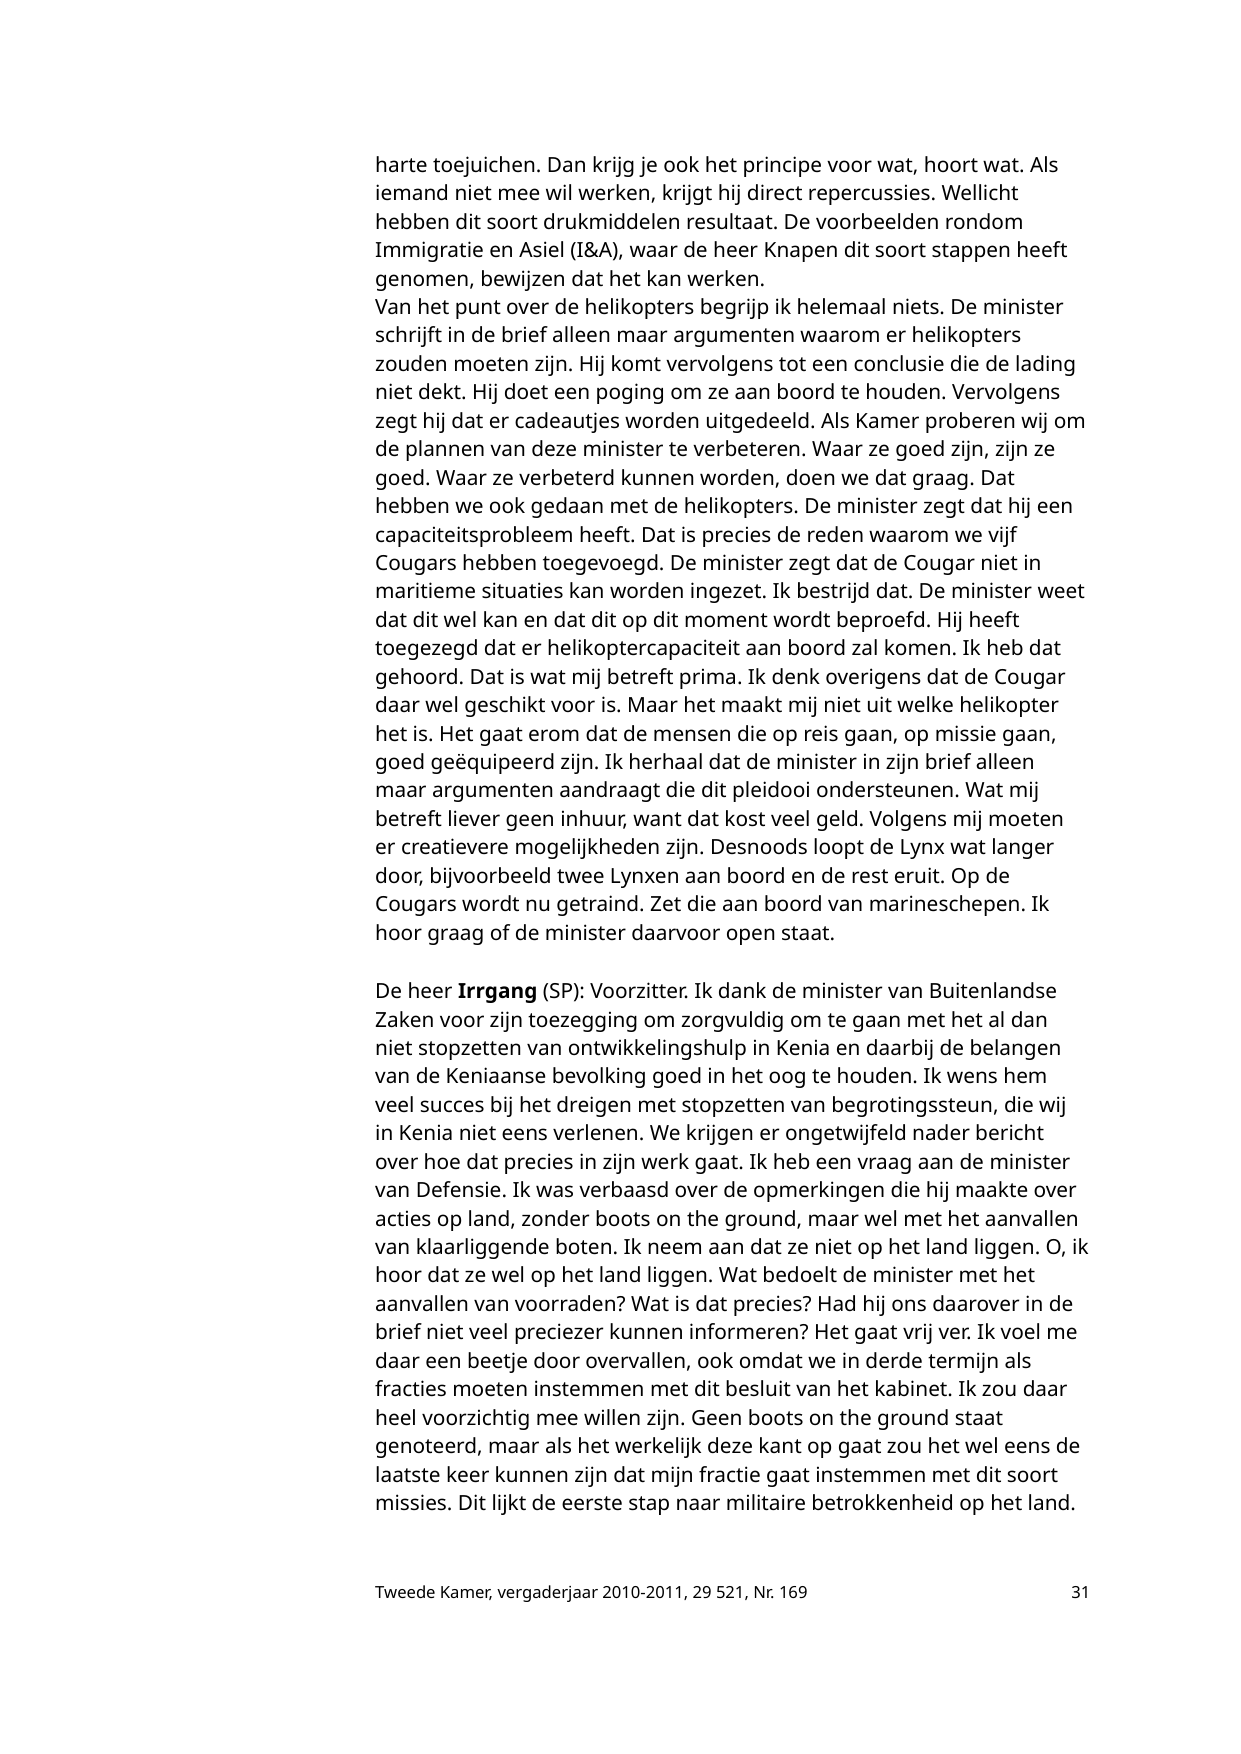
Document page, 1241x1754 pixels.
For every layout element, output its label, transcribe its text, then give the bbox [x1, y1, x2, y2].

text harte toejuichen. Dan krijg je ook het principe voor wat, hoort wat. Als iemand niet mee wil werken, krijgt hij direct repercussies. Wellicht hebben dit soort drukmiddelen resultaat. De voorbeelden rondom Immigratie en Asiel (I&A), waar de heer Knapen dit soort stappen heeft genomen, bewijzen dat het kan werken. [375, 150, 1090, 292]
text Van het punt over de helikopters begrijp ik helemaal niets. De minister schrijft in de brief alleen maar argumenten waarom er helikopters zouden moeten zijn. Hij komt vervolgens tot een conclusie die de lading niet dekt. Hij doet een poging om ze aan boord te houden. Vervolgens zegt hij dat er cadeautjes worden uitgedeeld. Als Kamer proberen wij om de plannen van deze minister te verbeteren. Waar ze goed zijn, zijn ze goed. Waar ze verbeterd kunnen worden, doen we dat graag. Dat hebben we ook gedaan met de helikopters. De minister zegt dat hij een capaciteitsprobleem heeft. Dat is precies de reden waarom we vijf Cougars hebben toegevoegd. De minister zegt dat de Cougar niet in maritieme situaties kan worden ingezet. Ik bestrijd dat. De minister weet dat dit wel kan en dat dit op dit moment wordt beproefd. Hij heeft toegezegd dat er helikoptercapaciteit aan boord zal komen. Ik heb dat gehoord. Dat is wat mij betreft prima. Ik denk overigens dat de Cougar daar wel geschikt voor is. Maar het maakt mij niet uit welke helikopter het is. Het gaat erom dat de mensen die op reis gaan, op missie gaan, goed geëquipeerd zijn. Ik herhaal dat de minister in zijn brief alleen maar argumenten aandraagt die dit pleidooi ondersteunen. Wat mij betreft liever geen inhuur, want dat kost veel geld. Volgens mij moeten er creatievere mogelijkheden zijn. Desnoods loopt de Lynx wat langer door, bijvoorbeeld twee Lynxen aan boord en de rest eruit. Op de Cougars wordt nu getraind. Zet die aan boord van marineschepen. Ik hoor graag of de minister daarvoor open staat. [375, 292, 1090, 946]
text De heer Irrgang (SP): Voorzitter. Ik dank de minister van Buitenlandse Zaken voor zijn toezegging om zorgvuldig om te gaan met het al dan niet stopzetten van ontwikkelingshulp in Kenia en daarbij de belangen van de Keniaanse bevolking goed in het oog te houden. Ik wens hem veel succes bij het dreigen met stopzetten van begrotingssteun, die wij in Kenia niet eens verlenen. We krijgen er ongetwijfeld nader bericht over hoe dat precies in zijn werk gaat. Ik heb een vraag aan de minister van Defensie. Ik was verbaasd over de opmerkingen die hij maakte over acties op land, zonder boots on the ground, maar wel met het aanvallen van klaarliggende boten. Ik neem aan dat ze niet op het land liggen. O, ik hoor dat ze wel op het land liggen. Wat bedoelt de minister met het aanvallen van voorraden? Wat is dat precies? Had hij ons daarover in de brief niet veel preciezer kunnen informeren? Het gaat vrij ver. Ik voel me daar een beetje door overvallen, ook omdat we in derde termijn als fracties moeten instemmen met dit besluit van het kabinet. Ik zou daar heel voorzichtig mee willen zijn. Geen boots on the ground staat genoteerd, maar als het werkelijk deze kant op gaat zou het wel eens de laatste keer kunnen zijn dat mijn fractie gaat instemmen met dit soort missies. Dit lijkt de eerste stap naar militaire betrokkenheid op het land. [375, 976, 1090, 1517]
